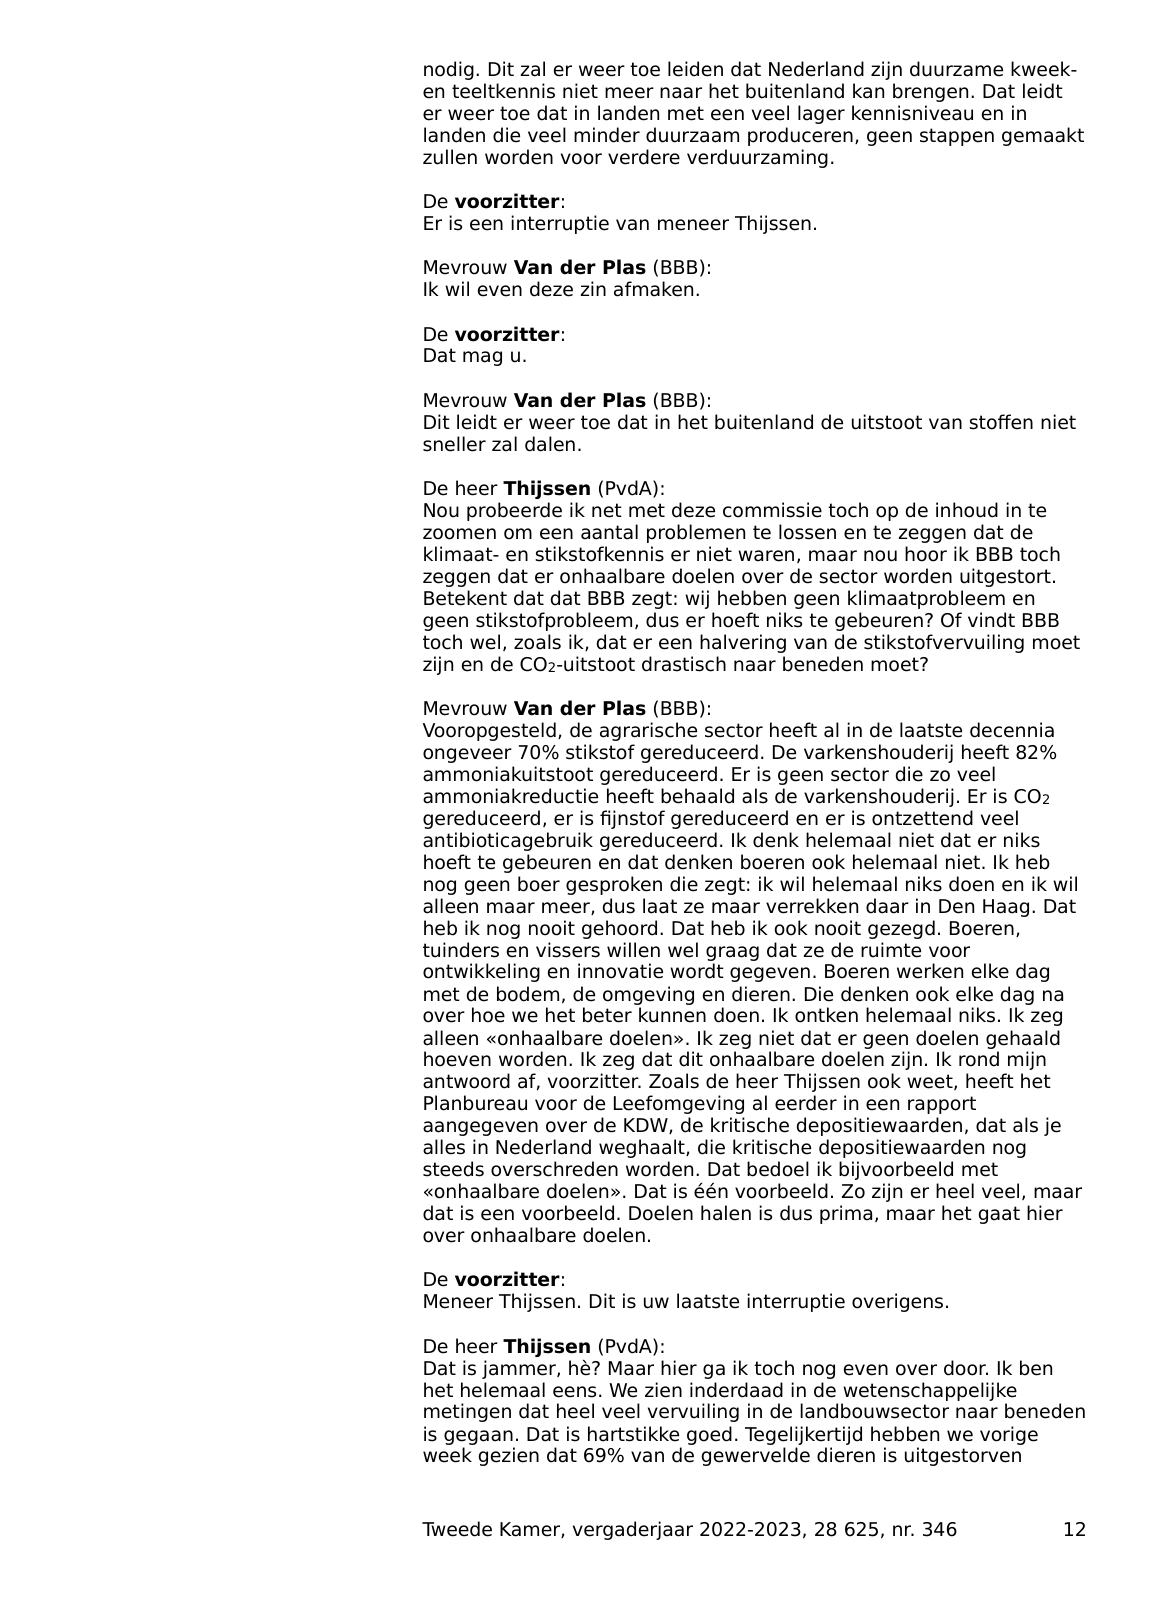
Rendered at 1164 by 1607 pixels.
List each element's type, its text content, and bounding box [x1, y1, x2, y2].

text Er is een interruptie van meneer Thijssen. [422, 213, 1087, 235]
text De heer Thijssen (PvdA): [422, 1336, 1087, 1357]
text Mevrouw Van der Plas (BBB): [422, 389, 1087, 412]
text Dat is jammer, hè? Maar hier ga ik toch nog even over door. Ik ben het helemaal eens. We zien inderdaad in de wetenschappelijke metingen dat heel veel vervuiling in de landbouwsector naar beneden is gegaan. Dat is hartstikke goed. Tegelijkertijd hebben we vorige week gezien dat 69% van de gewervelde dieren is uitgestorven [422, 1357, 1087, 1467]
text De voorzitter: [422, 1269, 1087, 1291]
text Vooropgesteld, de agrarische sector heeft al in de laatste decennia ongeveer 70% stikstof gereduceerd. De varkenshouderij heeft 82% ammoniakuitstoot gereduceerd. Er is geen sector die zo veel ammoniakreductie heeft behaald als de varkenshouderij. Er is CO2 gereduceerd, er is fijnstof gereduceerd en er is ontzettend veel antibioticagebruik gereduceerd. Ik denk helemaal niet dat er niks hoeft te gebeuren en dat denken boeren ook helemaal niet. Ik heb nog geen boer gesproken die zegt: ik wil helemaal niks doen en ik wil alleen maar meer, dus laat ze maar verrekken daar in Den Haag. Dat heb ik nog nooit gehoord. Dat heb ik ook nooit gezegd. Boeren, tuinders en vissers willen wel graag dat ze de ruimte voor ontwikkeling en innovatie wordt gegeven. Boeren werken elke dag met de bodem, de omgeving en dieren. Die denken ook elke dag na over hoe we het beter kunnen doen. Ik ontken helemaal niks. Ik zeg alleen «onhaalbare doelen». Ik zeg niet dat er geen doelen gehaald hoeven worden. Ik zeg dat dit onhaalbare doelen zijn. Ik rond mijn antwoord af, voorzitter. Zoals de heer Thijssen ook weet, heeft het Planbureau voor de Leefomgeving al eerder in een rapport aangegeven over de KDW, de kritische depositiewaarden, dat als je alles in Nederland weghaalt, die kritische depositiewaarden nog steeds overschreden worden. Dat bedoel ik bijvoorbeeld met «onhaalbare doelen». Dat is één voorbeeld. Zo zijn er heel veel, maar dat is een voorbeeld. Doelen halen is dus prima, maar het gaat hier over onhaalbare doelen. [422, 720, 1087, 1247]
text De voorzitter: [422, 191, 1087, 213]
text Mevrouw Van der Plas (BBB): [422, 698, 1087, 720]
text nodig. Dit zal er weer toe leiden dat Nederland zijn duurzame kweek- en teeltkennis niet meer naar het buitenland kan brengen. Dat leidt er weer toe dat in landen met een veel lager kennisniveau en in landen die veel minder duurzaam produceren, geen stappen gemaakt zullen worden voor verdere verduurzaming. [422, 59, 1087, 169]
text Ik wil even deze zin afmaken. [422, 279, 1087, 301]
text Nou probeerde ik net met deze commissie toch op de inhoud in te zoomen om een aantal problemen te lossen en te zeggen dat de klimaat- en stikstofkennis er niet waren, maar nou hoor ik BBB toch zeggen dat er onhaalbare doelen over de sector worden uitgestort. Betekent dat dat BBB zegt: wij hebben geen klimaatprobleem en geen stikstofprobleem, dus er hoeft niks te gebeuren? Of vindt BBB toch wel, zoals ik, dat er een halvering van de stikstofvervuiling moet zijn en de CO2-uitstoot drastisch naar beneden moet? [422, 500, 1087, 676]
text Mevrouw Van der Plas (BBB): [422, 257, 1087, 279]
text De heer Thijssen (PvdA): [422, 478, 1087, 500]
text De voorzitter: [422, 323, 1087, 345]
text Dat mag u. [422, 345, 1087, 367]
text Dit leidt er weer toe dat in het buitenland de uitstoot van stoffen niet sneller zal dalen. [422, 412, 1087, 456]
text Meneer Thijssen. Dit is uw laatste interruptie overigens. [422, 1291, 1087, 1313]
